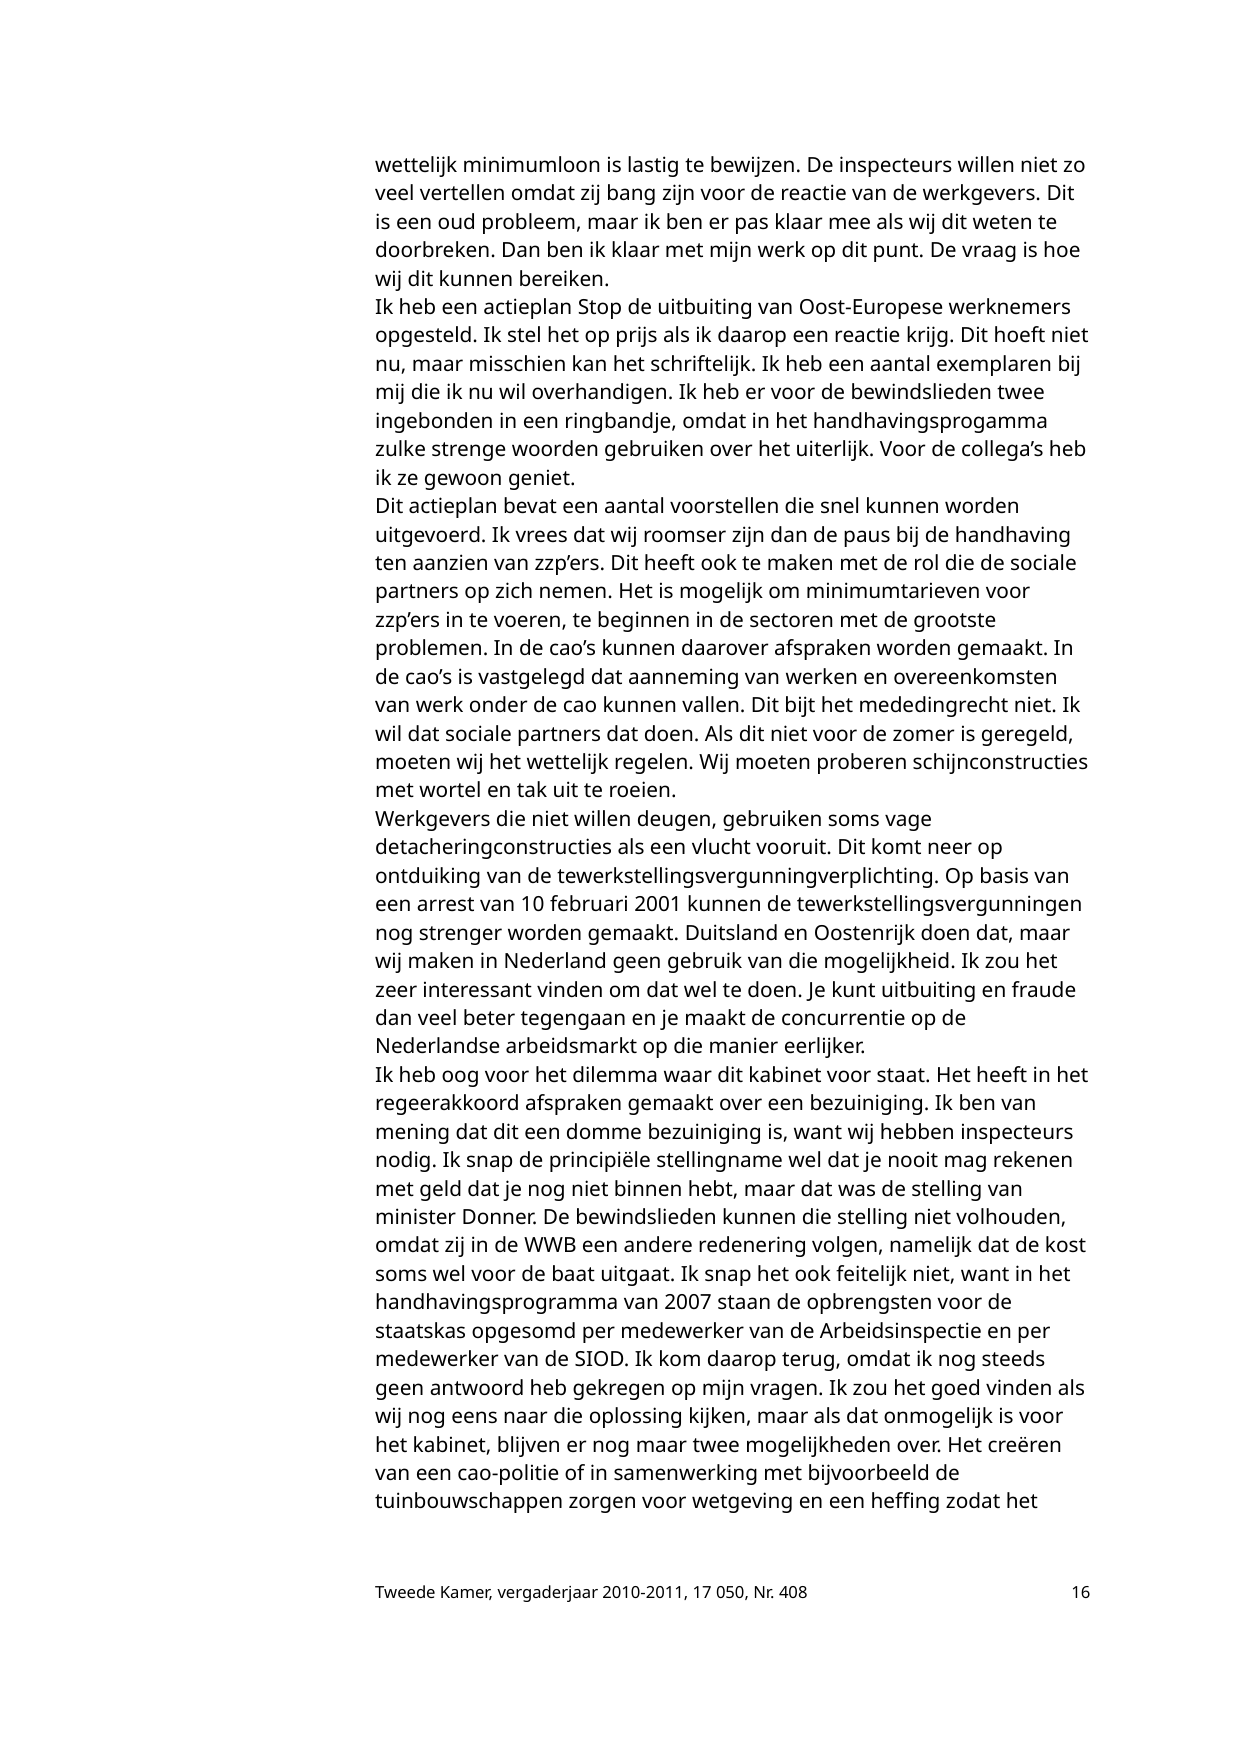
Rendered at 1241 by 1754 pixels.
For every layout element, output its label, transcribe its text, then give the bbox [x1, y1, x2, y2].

text wettelijk minimumloon is lastig te bewijzen. De inspecteurs willen niet zo veel vertellen omdat zij bang zijn voor de reactie van de werkgevers. Dit is een oud probleem, maar ik ben er pas klaar mee als wij dit weten te doorbreken. Dan ben ik klaar met mijn werk op dit punt. De vraag is hoe wij dit kunnen bereiken. [375, 150, 1090, 292]
text Ik heb oog voor het dilemma waar dit kabinet voor staat. Het heeft in het regeerakkoord afspraken gemaakt over een bezuiniging. Ik ben van mening dat dit een domme bezuiniging is, want wij hebben inspecteurs nodig. Ik snap de principiële stellingname wel dat je nooit mag rekenen met geld dat je nog niet binnen hebt, maar dat was de stelling van minister Donner. De bewindslieden kunnen die stelling niet volhouden, omdat zij in de WWB een andere redenering volgen, namelijk dat de kost soms wel voor de baat uitgaat. Ik snap het ook feitelijk niet, want in het handhavingsprogramma van 2007 staan de opbrengsten voor de staatskas opgesomd per medewerker van de Arbeidsinspectie en per medewerker van de SIOD. Ik kom daarop terug, omdat ik nog steeds geen antwoord heb gekregen op mijn vragen. Ik zou het goed vinden als wij nog eens naar die oplossing kijken, maar als dat onmogelijk is voor het kabinet, blijven er nog maar twee mogelijkheden over. Het creëren van een cao-politie of in samenwerking met bijvoorbeeld de tuinbouwschappen zorgen voor wetgeving en een heffing zodat het [375, 1060, 1090, 1515]
text Dit actieplan bevat een aantal voorstellen die snel kunnen worden uitgevoerd. Ik vrees dat wij roomser zijn dan de paus bij de handhaving ten aanzien van zzp’ers. Dit heeft ook te maken met de rol die de sociale partners op zich nemen. Het is mogelijk om minimumtarieven voor zzp’ers in te voeren, te beginnen in de sectoren met de grootste problemen. In de cao’s kunnen daarover afspraken worden gemaakt. In de cao’s is vastgelegd dat aanneming van werken en overeenkomsten van werk onder de cao kunnen vallen. Dit bijt het mededingrecht niet. Ik wil dat sociale partners dat doen. Als dit niet voor de zomer is geregeld, moeten wij het wettelijk regelen. Wij moeten proberen schijnconstructies met wortel en tak uit te roeien. [375, 491, 1090, 804]
text Werkgevers die niet willen deugen, gebruiken soms vage detacheringconstructies als een vlucht vooruit. Dit komt neer op ontduiking van de tewerkstellingsvergunningverplichting. Op basis van een arrest van 10 februari 2001 kunnen de tewerkstellingsvergunningen nog strenger worden gemaakt. Duitsland en Oostenrijk doen dat, maar wij maken in Nederland geen gebruik van die mogelijkheid. Ik zou het zeer interessant vinden om dat wel te doen. Je kunt uitbuiting en fraude dan veel beter tegengaan en je maakt de concurrentie op de Nederlandse arbeidsmarkt op die manier eerlijker. [375, 804, 1090, 1060]
text Ik heb een actieplan Stop de uitbuiting van Oost-Europese werknemers opgesteld. Ik stel het op prijs als ik daarop een reactie krijg. Dit hoeft niet nu, maar misschien kan het schriftelijk. Ik heb een aantal exemplaren bij mij die ik nu wil overhandigen. Ik heb er voor de bewindslieden twee ingebonden in een ringbandje, omdat in het handhavingsprogamma zulke strenge woorden gebruiken over het uiterlijk. Voor de collega’s heb ik ze gewoon geniet. [375, 292, 1090, 491]
